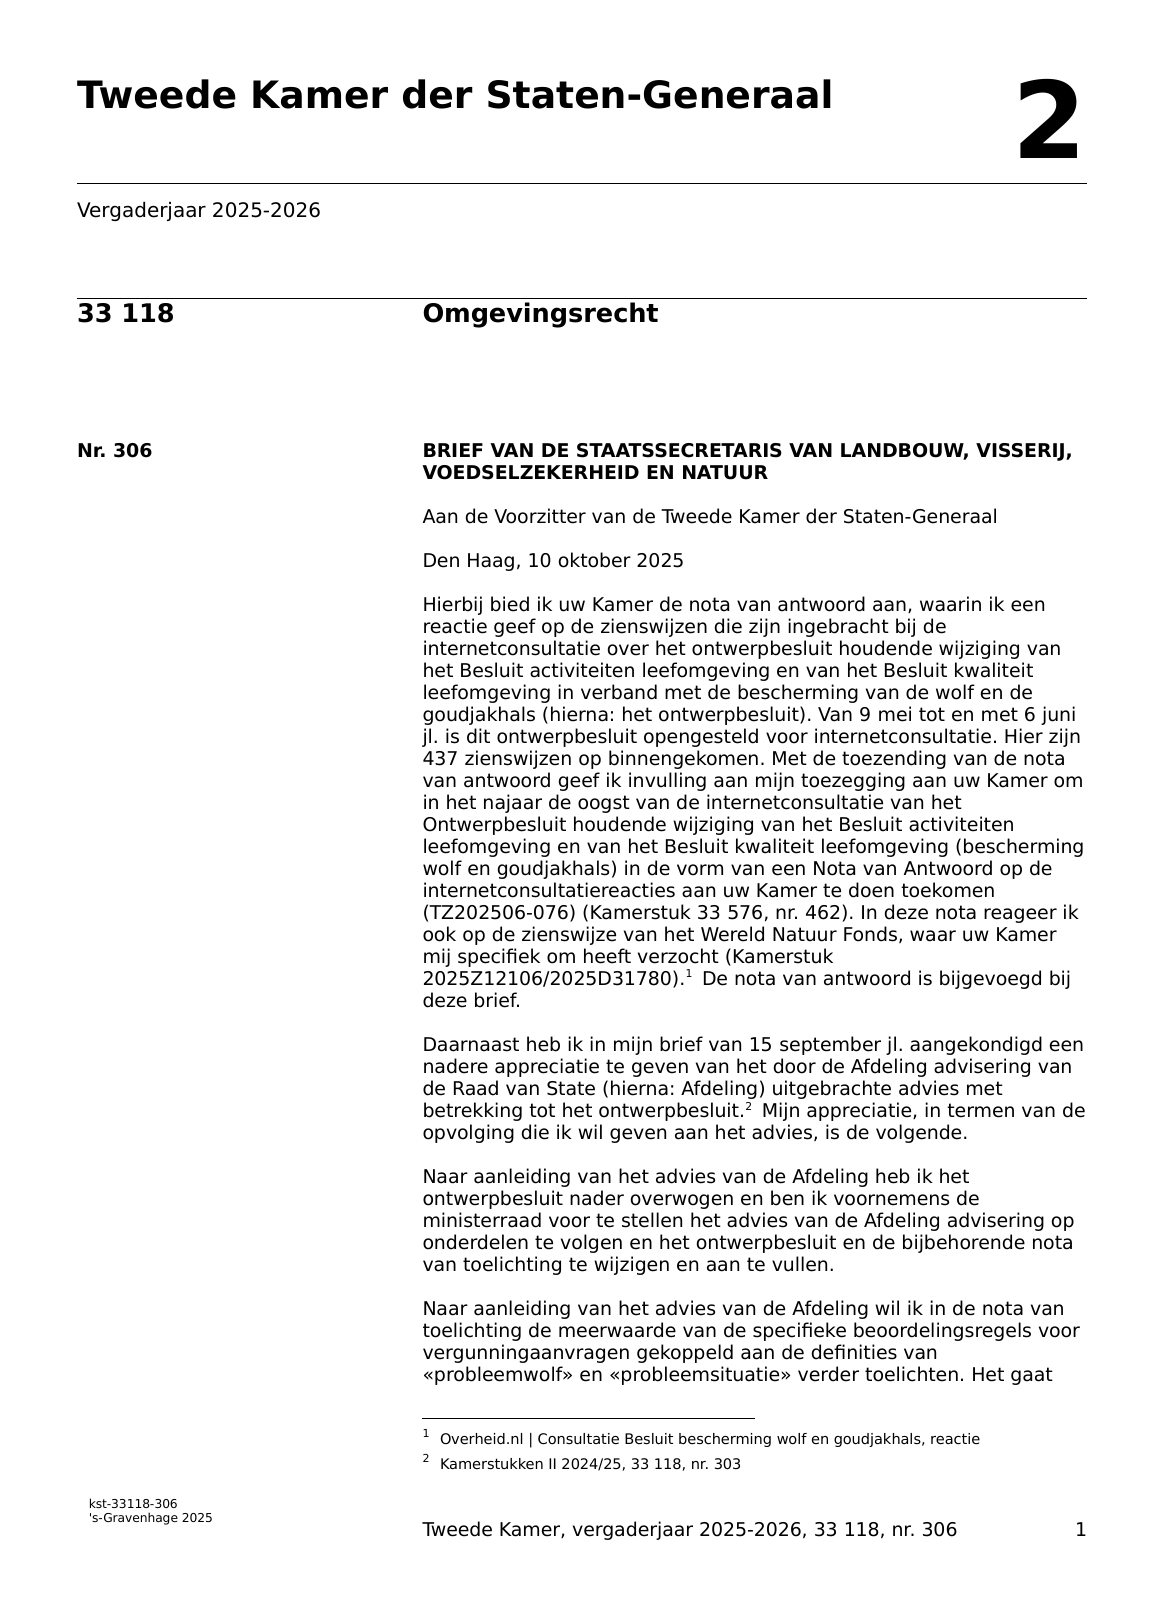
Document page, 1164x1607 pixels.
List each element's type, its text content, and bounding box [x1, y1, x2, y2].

text Kamerstukken II 2024/25, 33 118, nr. 303 [422, 1452, 1087, 1474]
text Den Haag, 10 oktober 2025 [422, 550, 1087, 572]
text Daarnaast heb ik in mijn brief van 15 september jl. aangekondigd een nadere appreciatie te geven van het door de Afdeling advisering van de Raad van State (hierna: Afdeling) uitgebrachte advies met betrekking tot het ontwerpbesluit. Mijn appreciatie, in termen van de opvolging die ik wil geven aan het advies, is de volgende. [422, 1034, 1087, 1144]
text Naar aanleiding van het advies van de Afdeling heb ik het ontwerpbesluit nader overwogen en ben ik voornemens de ministerraad voor te stellen het advies van de Afdeling advisering op onderdelen te volgen en het ontwerpbesluit en de bijbehorende nota van toelichting te wijzigen en aan te vullen. [422, 1166, 1087, 1276]
table_header Tweede Kamer der Staten-Generaal [77, 59, 886, 183]
table_header 2 [886, 59, 1087, 183]
text Overheid.nl | Consultatie Besluit bescherming wolf en goudjakhals, reactie [422, 1427, 1087, 1449]
text 's-Gravenhage 2025 [88, 1511, 323, 1525]
text kst-33118-306 [88, 1497, 323, 1511]
subtitle 33 118 Omgevingsrecht [77, 299, 1087, 329]
subtitle Nr. 306 BRIEF VAN DE STAATSSECRETARIS VAN LANDBOUW, VISSERIJ, VOEDSELZEKERHEID EN NATUUR [77, 440, 1087, 484]
text Aan de Voorzitter van de Tweede Kamer der Staten-Generaal [422, 506, 1087, 528]
table_cell Vergaderjaar 2025-2026 [77, 184, 1087, 298]
text Hierbij bied ik uw Kamer de nota van antwoord aan, waarin ik een reactie geef op de zienswijzen die zijn ingebracht bij de internetconsultatie over het ontwerpbesluit houdende wijziging van het Besluit activiteiten leefomgeving en van het Besluit kwaliteit leefomgeving in verband met de bescherming van de wolf en de goudjakhals (hierna: het ontwerpbesluit). Van 9 mei tot en met 6 juni jl. is dit ontwerpbesluit opengesteld voor internetconsultatie. Hier zijn 437 zienswijzen op binnengekomen. Met de toezending van de nota van antwoord geef ik invulling aan mijn toezegging aan uw Kamer om in het najaar de oogst van de internetconsultatie van het Ontwerpbesluit houdende wijziging van het Besluit activiteiten leefomgeving en van het Besluit kwaliteit leefomgeving (bescherming wolf en goudjakhals) in de vorm van een Nota van Antwoord op de internetconsultatiereacties aan uw Kamer te doen toekomen (TZ202506-076) (Kamerstuk 33 576, nr. 462). In deze nota reageer ik ook op de zienswijze van het Wereld Natuur Fonds, waar uw Kamer mij specifiek om heeft verzocht (Kamerstuk 2025Z12106/2025D31780). De nota van antwoord is bijgevoegd bij deze brief. [422, 594, 1087, 1012]
text Naar aanleiding van het advies van de Afdeling wil ik in de nota van toelichting de meerwaarde van de specifieke beoordelingsregels voor vergunningaanvragen gekoppeld aan de definities van «probleemwolf» en «probleemsituatie» verder toelichten. Het gaat [422, 1298, 1087, 1386]
